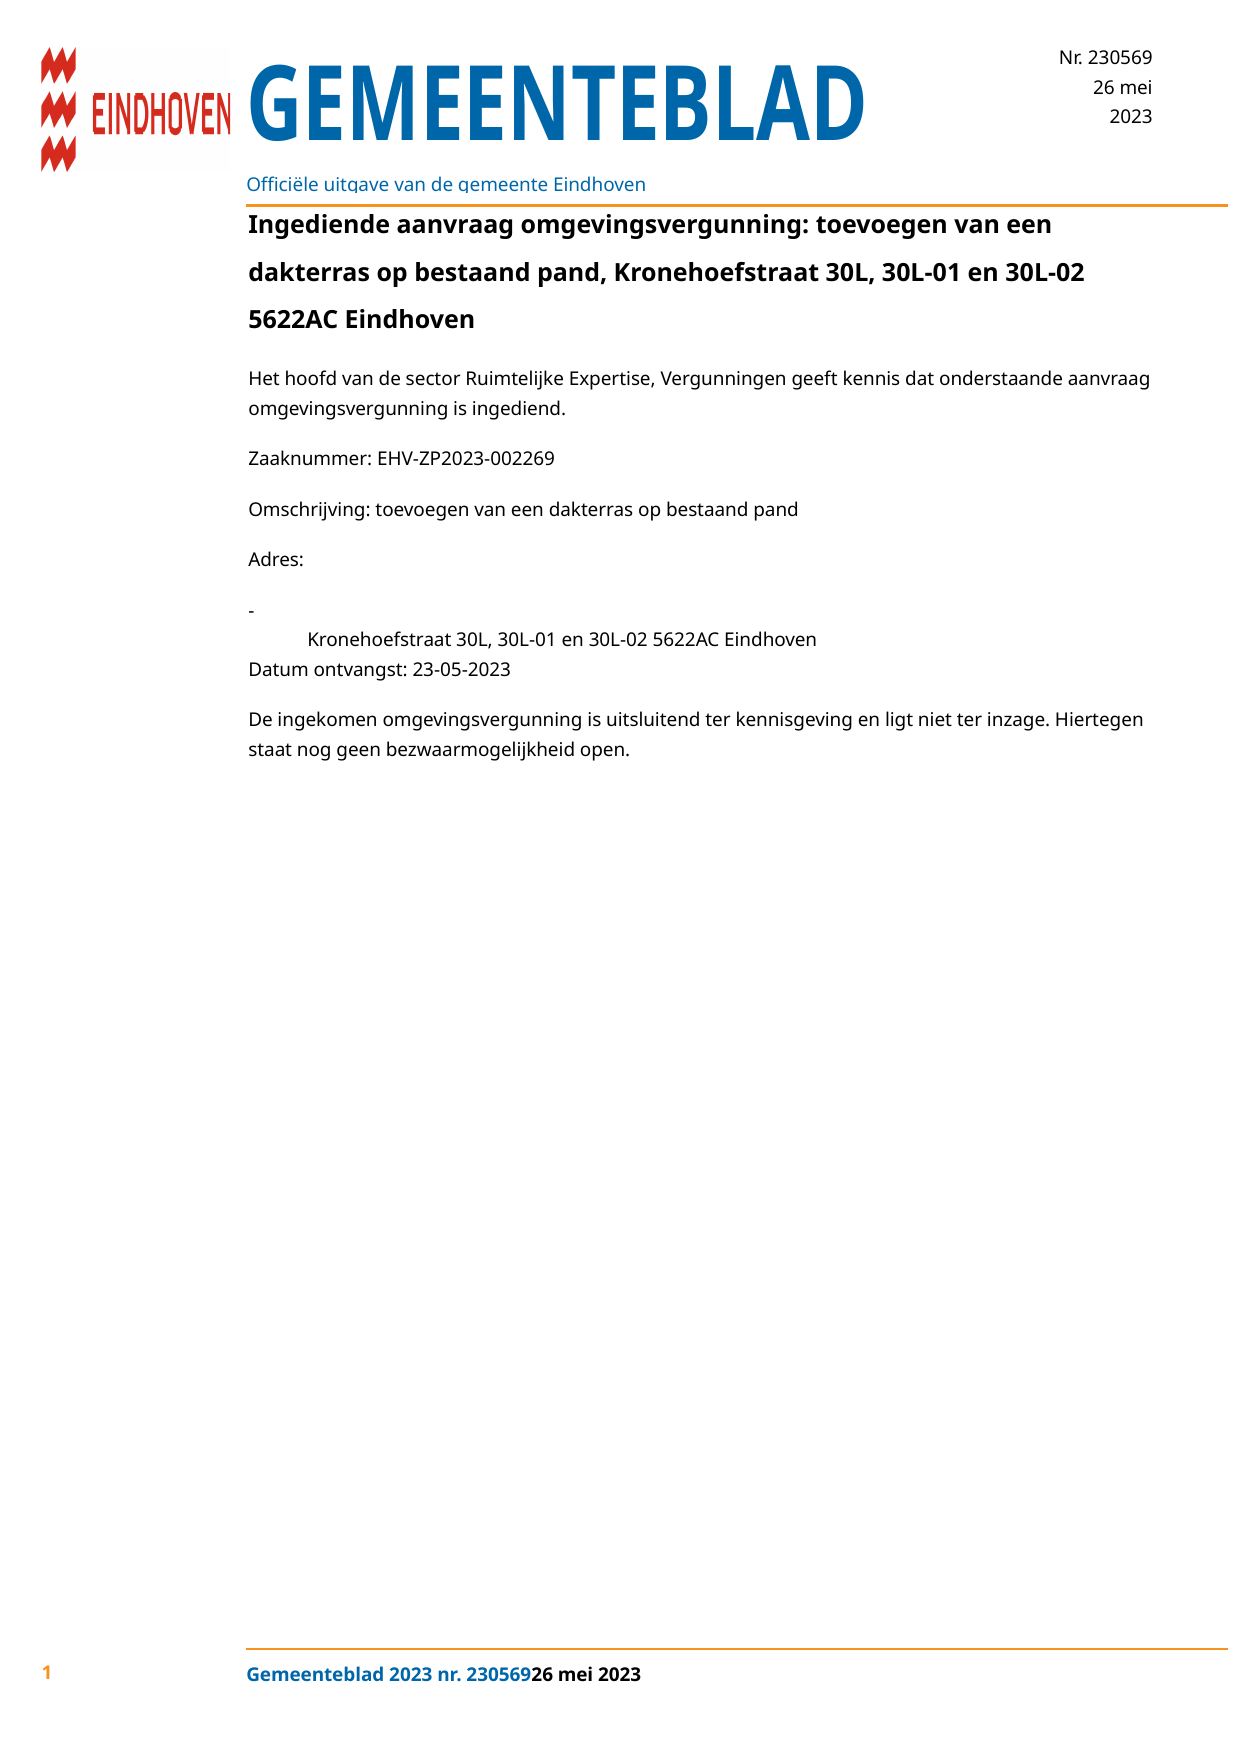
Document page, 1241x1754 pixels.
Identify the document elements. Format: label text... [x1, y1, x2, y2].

text Adres: [248, 546, 1152, 572]
picture [41, 47, 231, 172]
text Zaaknummer: EHV-ZP2023-002269 [248, 446, 1152, 471]
text Ingediende aanvraag omgevingsvergunning: toevoegen van een dakterras op bestaand pand, Kronehoefstraat 30L, 30L-01 en 30L-02 5622AC Eindhoven [248, 207, 1152, 336]
text De ingekomen omgevingsvergunning is uitsluitend ter kennisgeving en ligt niet ter inzage. Hiertegen staat nog geen bezwaarmogelijkheid open. [248, 706, 1152, 762]
text Omschrijving: toevoegen van een dakterras op bestaand pand [248, 496, 1152, 522]
list Kronehoefstraat 30L, 30L-01 en 30L-02 5622AC Eindhoven [248, 626, 1152, 652]
text Datum ontvangst: 23-05-2023 [248, 656, 1152, 682]
text Het hoofd van de sector Ruimtelijke Expertise, Vergunningen geeft kennis dat onderstaande aanvraag omgevingsvergunning is ingediend. [248, 366, 1152, 421]
